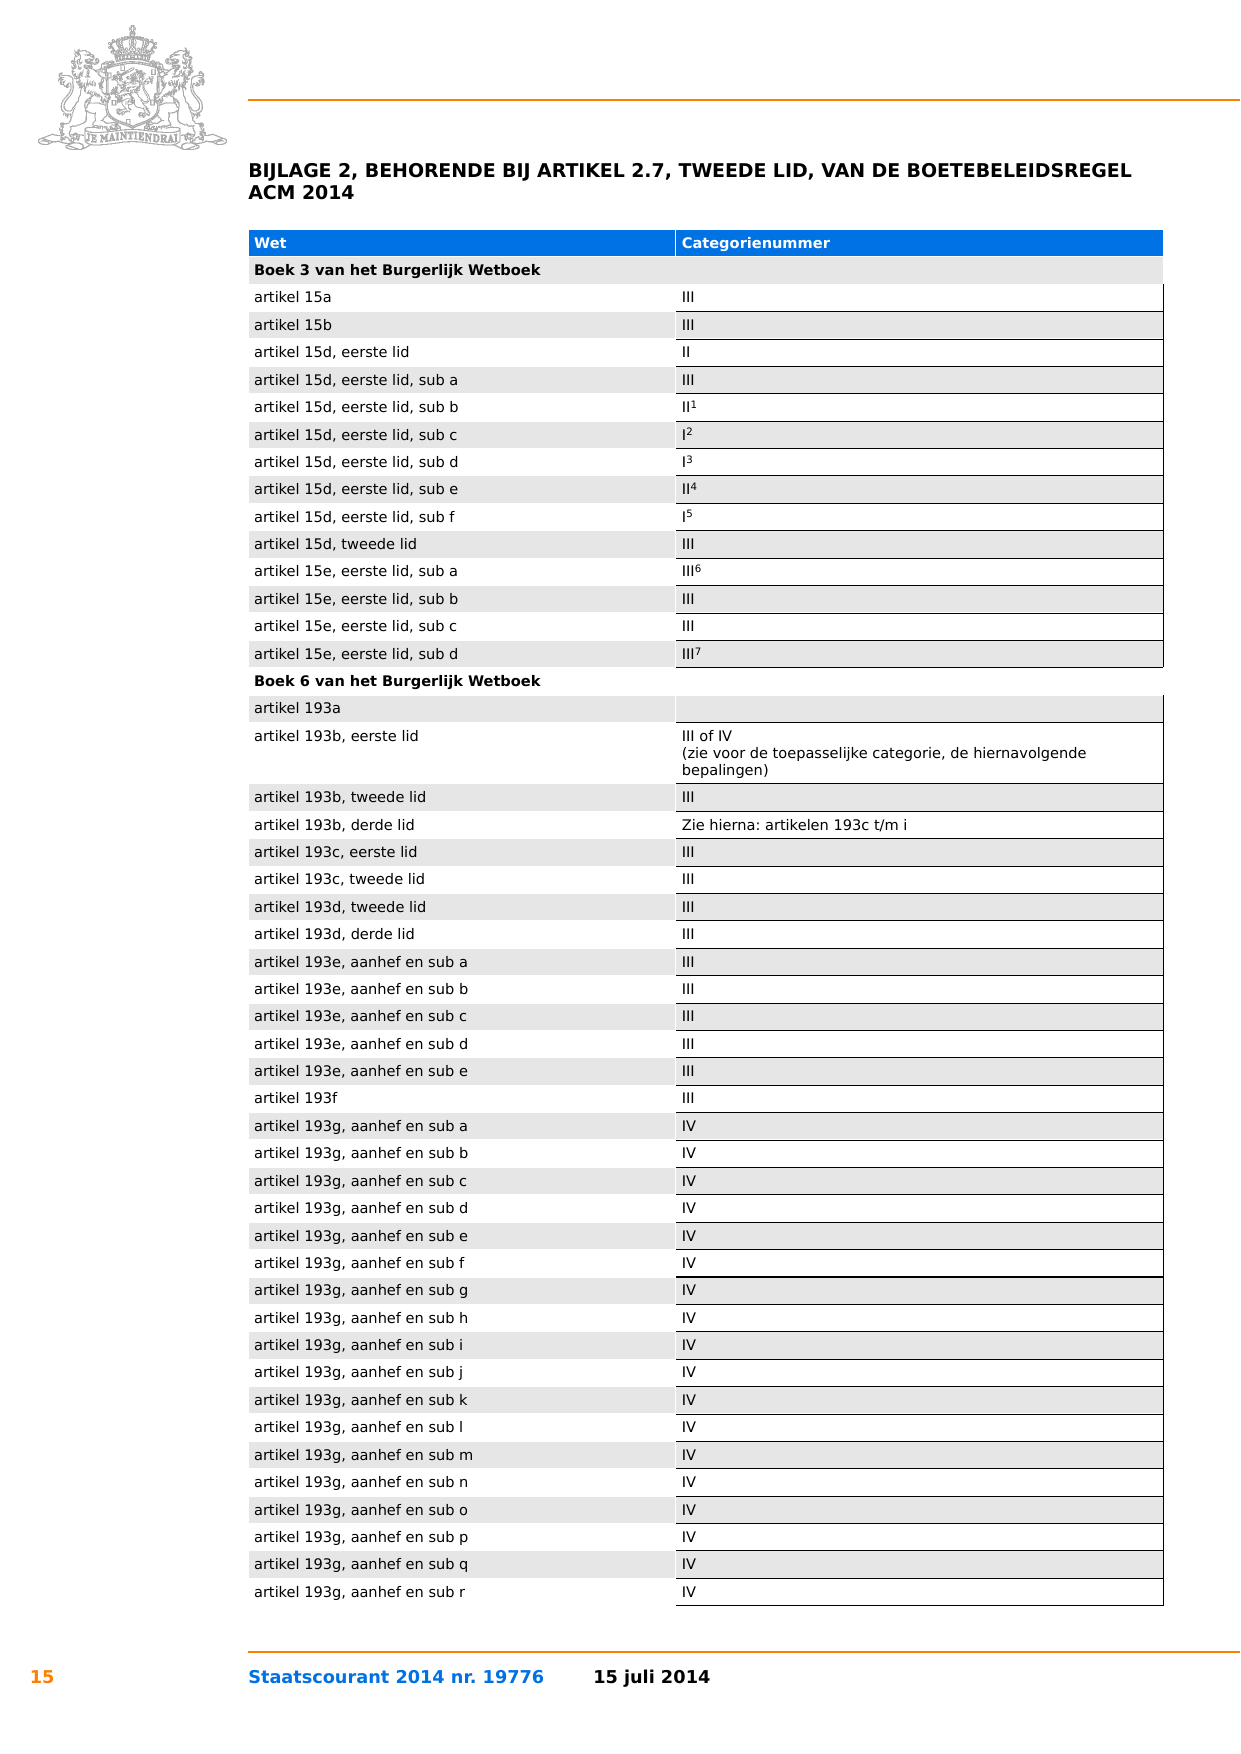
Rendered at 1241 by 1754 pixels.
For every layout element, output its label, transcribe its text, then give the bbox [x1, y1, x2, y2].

table_cell artikel 193g, aanhef en sub h [249, 1305, 675, 1331]
table_cell III [676, 1031, 1163, 1057]
table_cell artikel 15d, eerste lid, sub b [249, 394, 675, 421]
table_cell artikel 15d, eerste lid, sub d [249, 449, 675, 475]
table_cell artikel 193g, aanhef en sub n [249, 1469, 675, 1496]
table_header Categorienummer [676, 230, 1163, 256]
table_cell artikel 15e, eerste lid, sub c [249, 614, 675, 640]
table_cell III [676, 586, 1163, 612]
table_cell artikel 193g, aanhef en sub p [249, 1524, 675, 1550]
table_cell IV [676, 1332, 1163, 1359]
table_cell artikel 193d, derde lid [249, 921, 675, 948]
table_cell artikel 193g, aanhef en sub b [249, 1141, 675, 1167]
table_cell IV [676, 1497, 1163, 1523]
table_cell III7 [676, 641, 1163, 667]
table_cell artikel 193g, aanhef en sub q [249, 1551, 675, 1578]
table_cell III [676, 976, 1163, 1002]
table_cell artikel 193f [249, 1086, 675, 1112]
table_cell III [676, 285, 1163, 311]
table_cell IV [676, 1579, 1163, 1605]
table_cell IV [676, 1250, 1163, 1276]
table_cell III [676, 367, 1163, 393]
table_cell artikel 193c, tweede lid [249, 867, 675, 893]
table_cell IV [676, 1415, 1163, 1441]
table_cell artikel 15d, eerste lid, sub f [249, 504, 675, 530]
table_cell Zie hierna: artikelen 193c t/m i [676, 812, 1163, 838]
table_cell III of IV (zie voor de toepasselijke categorie, de hiernavolgende bepalingen) [676, 723, 1163, 783]
table_cell artikel 15d, eerste lid, sub e [249, 476, 675, 503]
table_cell III [676, 531, 1163, 558]
table_cell artikel 193g, aanhef en sub c [249, 1168, 675, 1194]
picture [38, 25, 227, 150]
table_cell IV [676, 1195, 1163, 1222]
table_cell IV [676, 1141, 1163, 1167]
table_cell IV [676, 1387, 1163, 1413]
table_cell I3 [676, 449, 1163, 475]
table_cell IV [676, 1305, 1163, 1331]
table_cell IV [676, 1360, 1163, 1386]
table_cell artikel 193e, aanhef en sub c [249, 1004, 675, 1030]
table_cell artikel 193e, aanhef en sub a [249, 949, 675, 975]
table_cell IV [676, 1278, 1163, 1304]
table_cell artikel 193g, aanhef en sub r [249, 1579, 675, 1605]
table_cell artikel 193e, aanhef en sub e [249, 1058, 675, 1085]
table_cell artikel 193g, aanhef en sub g [249, 1278, 675, 1304]
table_cell III [676, 1086, 1163, 1112]
table_cell II1 [676, 394, 1163, 421]
table_cell artikel 15e, eerste lid, sub d [249, 641, 675, 667]
table_cell artikel 193b, tweede lid [249, 784, 675, 811]
table_cell III [676, 614, 1163, 640]
table_header Wet [249, 230, 675, 256]
table_cell artikel 193e, aanhef en sub b [249, 976, 675, 1002]
table_cell IV [676, 1113, 1163, 1139]
table_cell III [676, 921, 1163, 948]
table_cell artikel 193g, aanhef en sub m [249, 1442, 675, 1468]
table_cell III [676, 867, 1163, 893]
table_cell artikel 15d, tweede lid [249, 531, 675, 558]
table_cell IV [676, 1442, 1163, 1468]
table_cell Boek 6 van het Burgerlijk Wetboek [249, 668, 1163, 694]
table_cell III [676, 312, 1163, 338]
table_cell II4 [676, 476, 1163, 503]
table_cell artikel 193g, aanhef en sub e [249, 1223, 675, 1249]
subtitle BIJLAGE 2, BEHORENDE BIJ ARTIKEL 2.7, TWEEDE LID, VAN DE BOETEBELEIDSREGEL ACM 2014 [248, 160, 1163, 204]
table_cell artikel 193b, eerste lid [249, 723, 675, 783]
table_cell IV [676, 1168, 1163, 1194]
table_cell artikel 15e, eerste lid, sub a [249, 559, 675, 585]
table_cell artikel 193g, aanhef en sub o [249, 1497, 675, 1523]
table_cell III [676, 1004, 1163, 1030]
table_cell I5 [676, 504, 1163, 530]
table_cell Boek 3 van het Burgerlijk Wetboek [249, 257, 1163, 284]
table_cell III [676, 949, 1163, 975]
table_cell artikel 193c, eerste lid [249, 839, 675, 866]
table_cell artikel 193g, aanhef en sub j [249, 1360, 675, 1386]
table_cell III [676, 784, 1163, 811]
table_cell artikel 15d, eerste lid, sub c [249, 422, 675, 448]
table_cell IV [676, 1524, 1163, 1550]
table_cell artikel 193d, tweede lid [249, 894, 675, 920]
table_cell IV [676, 1469, 1163, 1496]
table_cell artikel 193g, aanhef en sub f [249, 1250, 675, 1276]
table_cell artikel 193g, aanhef en sub a [249, 1113, 675, 1139]
table_cell artikel 193g, aanhef en sub d [249, 1195, 675, 1222]
table_cell III [676, 839, 1163, 866]
table_cell III [676, 894, 1163, 920]
table_cell IV [676, 1223, 1163, 1249]
table_cell artikel 15e, eerste lid, sub b [249, 586, 675, 612]
table_cell III6 [676, 559, 1163, 585]
table_cell III [676, 1058, 1163, 1085]
table_cell artikel 193e, aanhef en sub d [249, 1031, 675, 1057]
table_cell artikel 15d, eerste lid, sub a [249, 367, 675, 393]
table_cell artikel 15d, eerste lid [249, 340, 675, 366]
table_cell artikel 193g, aanhef en sub l [249, 1415, 675, 1441]
table_cell artikel 193g, aanhef en sub i [249, 1332, 675, 1359]
table_cell II [676, 340, 1163, 366]
table_cell artikel 193a [249, 696, 675, 722]
table_cell I2 [676, 422, 1163, 448]
table_cell artikel 193b, derde lid [249, 812, 675, 838]
table_cell [676, 696, 1163, 722]
table_cell IV [676, 1551, 1163, 1578]
table_cell artikel 193g, aanhef en sub k [249, 1387, 675, 1413]
table_cell artikel 15a [249, 285, 675, 311]
table_cell artikel 15b [249, 312, 675, 338]
